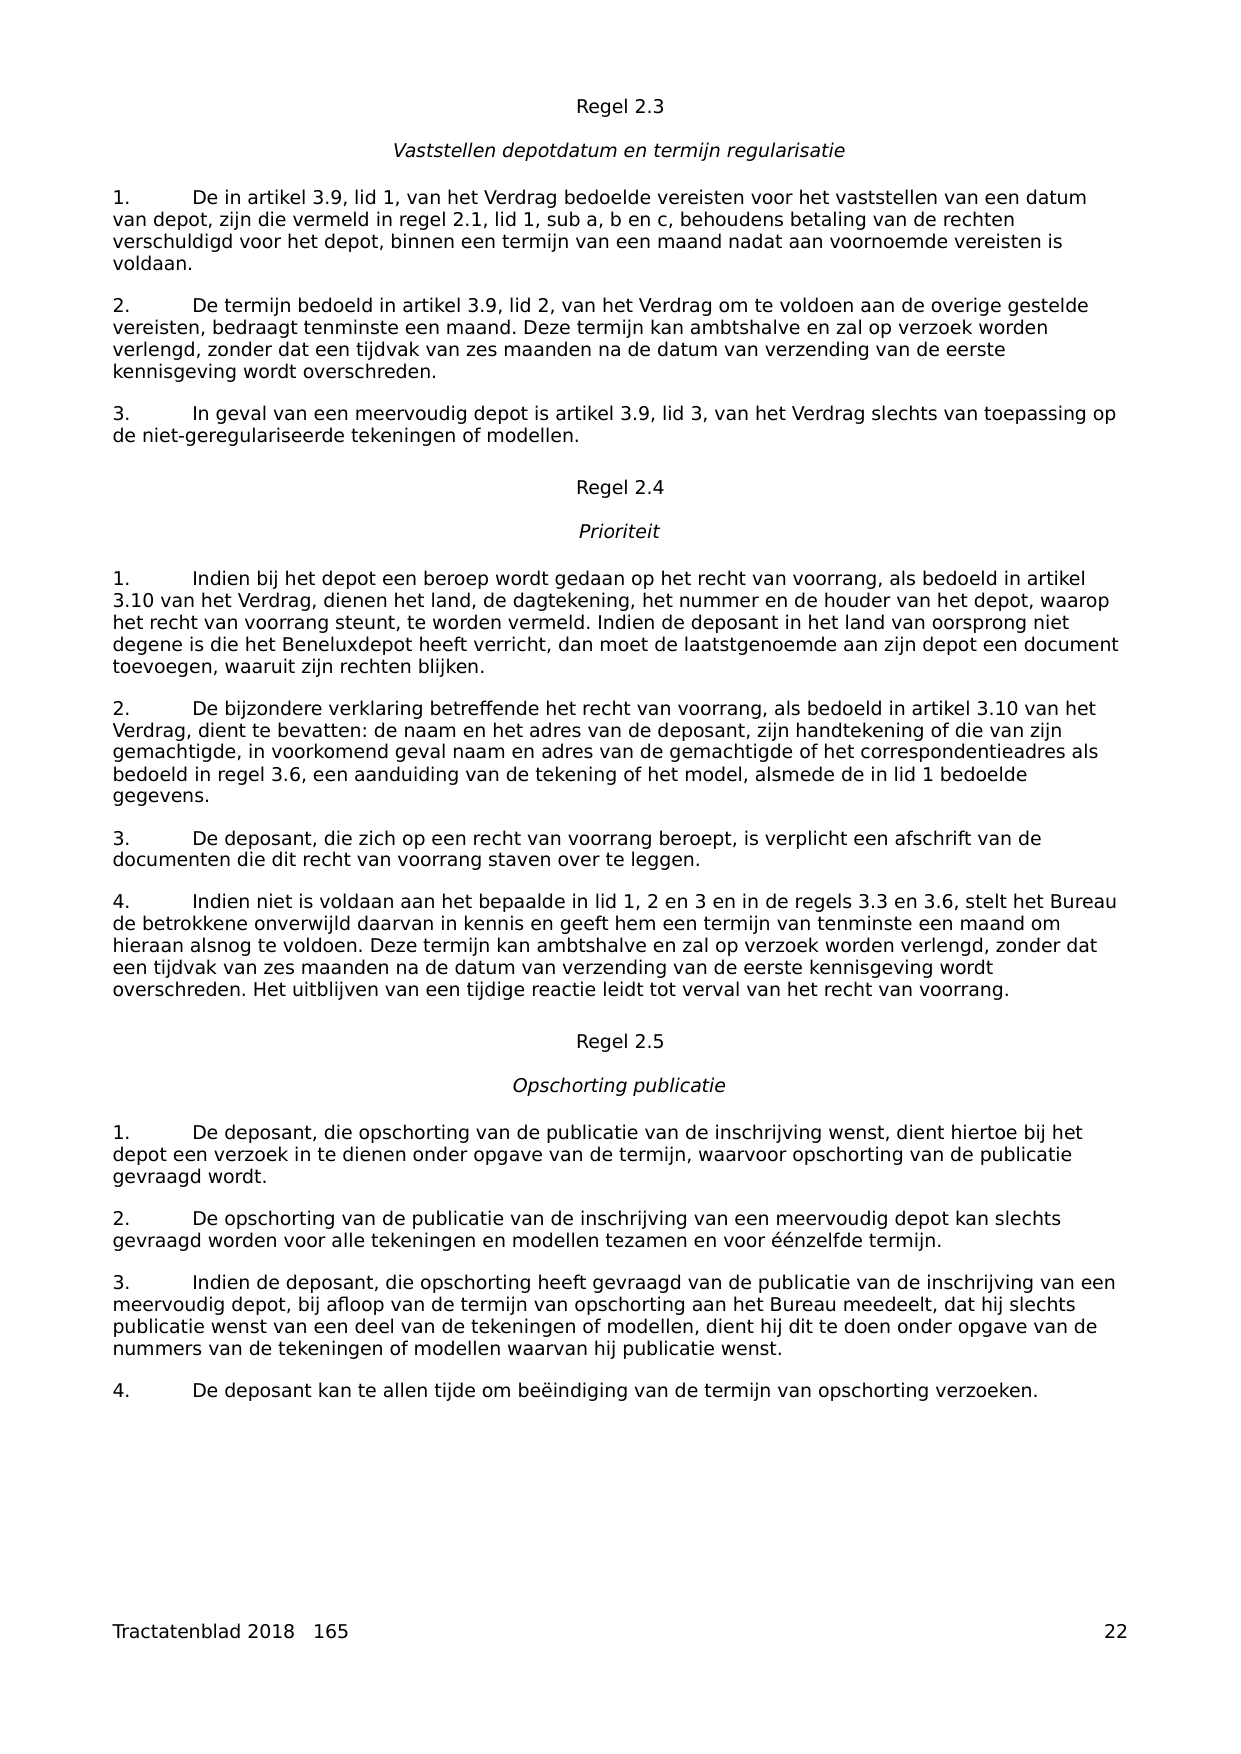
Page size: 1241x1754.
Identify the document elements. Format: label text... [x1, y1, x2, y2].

text 2. De bijzondere verklaring betreffende het recht van voorrang, als bedoeld in artikel 3.10 van het Verdrag, dient te bevatten: de naam en het adres van de deposant, zijn handtekening of die van zijn gemachtigde, in voorkomend geval naam en adres van de gemachtigde of het correspondentieadres als bedoeld in regel 3.6, een aanduiding van de tekening of het model, alsmede de in lid 1 bedoelde gegevens. [112, 697, 1128, 807]
text 3. Indien de deposant, die opschorting heeft gevraagd van de publicatie van de inschrijving van een meervoudig depot, bij afloop van de termijn van opschorting aan het Bureau meedeelt, dat hij slechts publicatie wenst van een deel van de tekeningen of modellen, dient hij dit te doen onder opgave van de nummers van de tekeningen of modellen waarvan hij publicatie wenst. [112, 1272, 1128, 1360]
text 4. De deposant kan te allen tijde om beëindiging van de termijn van opschorting verzoeken. [112, 1380, 1128, 1402]
text 1. Indien bij het depot een beroep wordt gedaan op het recht van voorrang, als bedoeld in artikel 3.10 van het Verdrag, dienen het land, de dagtekening, het nummer en de houder van het depot, waarop het recht van voorrang steunt, te worden vermeld. Indien de deposant in het land van oorsprong niet degene is die het Beneluxdepot heeft verricht, dan moet de laatstgenoemde aan zijn depot een document toevoegen, waaruit zijn rechten blijken. [112, 568, 1128, 677]
text 1. De deposant, die opschorting van de publicatie van de inschrijving wenst, dient hiertoe bij het depot een verzoek in te dienen onder opgave van de termijn, waarvoor opschorting van de publicatie gevraagd wordt. [112, 1122, 1128, 1188]
text 3. De deposant, die zich op een recht van voorrang beroept, is verplicht een afschrift van de documenten die dit recht van voorrang staven over te leggen. [112, 827, 1128, 871]
text 4. Indien niet is voldaan aan het bepaalde in lid 1, 2 en 3 en in de regels 3.3 en 3.6, stelt het Bureau de betrokkene onverwijld daarvan in kennis en geeft hem een termijn van tenminste een maand om hieraan alsnog te voldoen. Deze termijn kan ambtshalve en zal op verzoek worden verlengd, zonder dat een tijdvak van zes maanden na de datum van verzending van de eerste kennisgeving wordt overschreden. Het uitblijven van een tijdige reactie leidt tot verval van het recht van voorrang. [112, 891, 1128, 1001]
text 1. De in artikel 3.9, lid 1, van het Verdrag bedoelde vereisten voor het vaststellen van een datum van depot, zijn die vermeld in regel 2.1, lid 1, sub a, b en c, behoudens betaling van de rechten verschuldigd voor het depot, binnen een termijn van een maand nadat aan voornoemde vereisten is voldaan. [112, 187, 1128, 275]
text 3. In geval van een meervoudig depot is artikel 3.9, lid 3, van het Verdrag slechts van toepassing op de niet-geregulariseerde tekeningen of modellen. [112, 403, 1128, 447]
subtitle Regel 2.3 Vaststellen depotdatum en termijn regularisatie [112, 96, 1128, 162]
text 2. De opschorting van de publicatie van de inschrijving van een meervoudig depot kan slechts gevraagd worden voor alle tekeningen en modellen tezamen en voor éénzelfde termijn. [112, 1208, 1128, 1252]
subtitle Regel 2.5 Opschorting publicatie [112, 1031, 1128, 1097]
text 2. De termijn bedoeld in artikel 3.9, lid 2, van het Verdrag om te voldoen aan de overige gestelde vereisten, bedraagt tenminste een maand. Deze termijn kan ambtshalve en zal op verzoek worden verlengd, zonder dat een tijdvak van zes maanden na de datum van verzending van de eerste kennisgeving wordt overschreden. [112, 295, 1128, 383]
subtitle Regel 2.4 Prioriteit [112, 477, 1128, 543]
